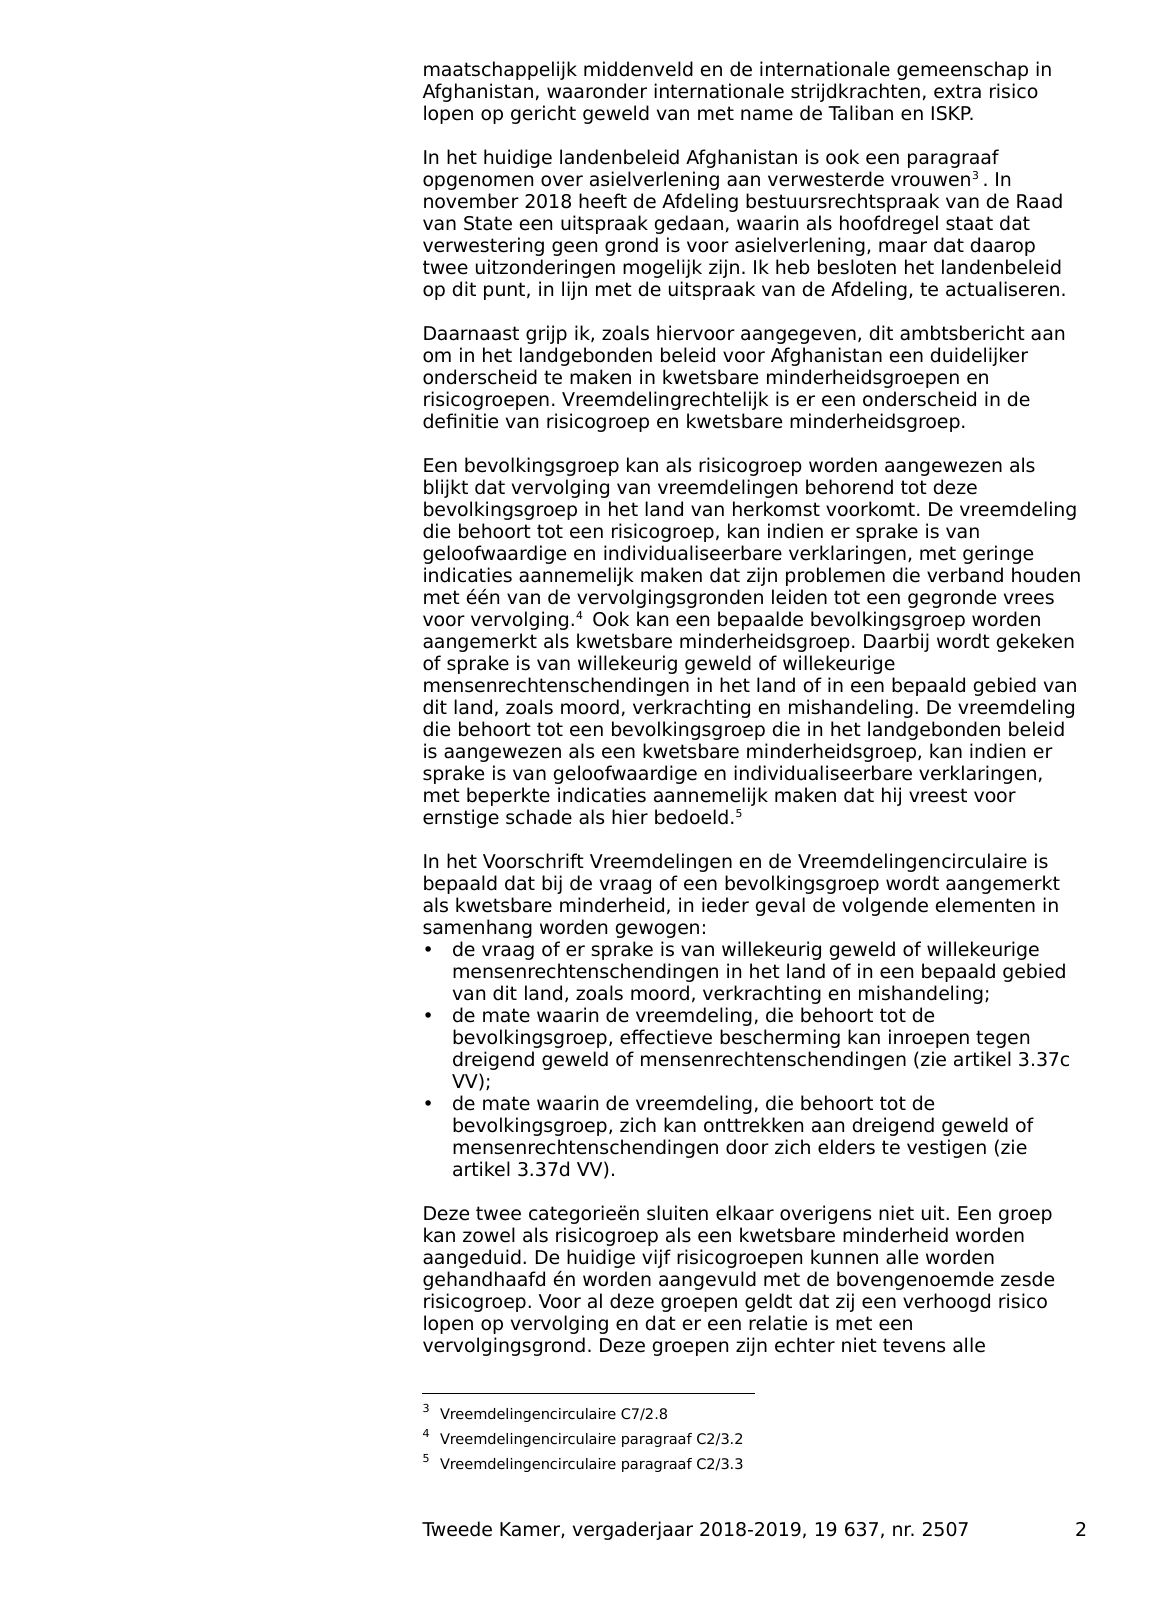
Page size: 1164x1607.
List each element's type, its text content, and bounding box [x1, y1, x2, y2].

text Vreemdelingencirculaire paragraaf C2/3.3 [422, 1452, 1087, 1474]
text Deze twee categorieën sluiten elkaar overigens niet uit. Een groep kan zowel als risicogroep als een kwetsbare minderheid worden aangeduid. De huidige vijf risicogroepen kunnen alle worden gehandhaafd én worden aangevuld met de bovengenoemde zesde risicogroep. Voor al deze groepen geldt dat zij een verhoogd risico lopen op vervolging en dat er een relatie is met een vervolgingsgrond. Deze groepen zijn echter niet tevens alle [422, 1203, 1087, 1357]
text In het huidige landenbeleid Afghanistan is ook een paragraaf opgenomen over asielverlening aan verwesterde vrouwen. In november 2018 heeft de Afdeling bestuursrechtspraak van de Raad van State een uitspraak gedaan, waarin als hoofdregel staat dat verwestering geen grond is voor asielverlening, maar dat daarop twee uitzonderingen mogelijk zijn. Ik heb besloten het landenbeleid op dit punt, in lijn met de uitspraak van de Afdeling, te actualiseren. [422, 147, 1087, 301]
text maatschappelijk middenveld en de internationale gemeenschap in Afghanistan, waaronder internationale strijdkrachten, extra risico lopen op gericht geweld van met name de Taliban en ISKP. [422, 59, 1087, 125]
text • de mate waarin de vreemdeling, die behoort tot de bevolkingsgroep, effectieve bescherming kan inroepen tegen dreigend geweld of mensenrechtenschendingen (zie artikel 3.37c VV); [422, 1005, 1087, 1093]
text Daarnaast grijp ik, zoals hiervoor aangegeven, dit ambtsbericht aan om in het landgebonden beleid voor Afghanistan een duidelijker onderscheid te maken in kwetsbare minderheidsgroepen en risicogroepen. Vreemdelingrechtelijk is er een onderscheid in de definitie van risicogroep en kwetsbare minderheidsgroep. [422, 323, 1087, 433]
text Vreemdelingencirculaire C7/2.8 [422, 1402, 1087, 1424]
text • de vraag of er sprake is van willekeurig geweld of willekeurige mensenrechtenschendingen in het land of in een bepaald gebied van dit land, zoals moord, verkrachting en mishandeling; [422, 939, 1087, 1005]
text • de mate waarin de vreemdeling, die behoort tot de bevolkingsgroep, zich kan onttrekken aan dreigend geweld of mensenrechtenschendingen door zich elders te vestigen (zie artikel 3.37d VV). [422, 1093, 1087, 1181]
text In het Voorschrift Vreemdelingen en de Vreemdelingencirculaire is bepaald dat bij de vraag of een bevolkingsgroep wordt aangemerkt als kwetsbare minderheid, in ieder geval de volgende elementen in samenhang worden gewogen: [422, 851, 1087, 939]
text Een bevolkingsgroep kan als risicogroep worden aangewezen als blijkt dat vervolging van vreemdelingen behorend tot deze bevolkingsgroep in het land van herkomst voorkomt. De vreemdeling die behoort tot een risicogroep, kan indien er sprake is van geloofwaardige en individualiseerbare verklaringen, met geringe indicaties aannemelijk maken dat zijn problemen die verband houden met één van de vervolgingsgronden leiden tot een gegronde vrees voor vervolging. Ook kan een bepaalde bevolkingsgroep worden aangemerkt als kwetsbare minderheidsgroep. Daarbij wordt gekeken of sprake is van willekeurig geweld of willekeurige mensenrechtenschendingen in het land of in een bepaald gebied van dit land, zoals moord, verkrachting en mishandeling. De vreemdeling die behoort tot een bevolkingsgroep die in het landgebonden beleid is aangewezen als een kwetsbare minderheidsgroep, kan indien er sprake is van geloofwaardige en individualiseerbare verklaringen, met beperkte indicaties aannemelijk maken dat hij vreest voor ernstige schade als hier bedoeld. [422, 455, 1087, 829]
text Vreemdelingencirculaire paragraaf C2/3.2 [422, 1427, 1087, 1449]
